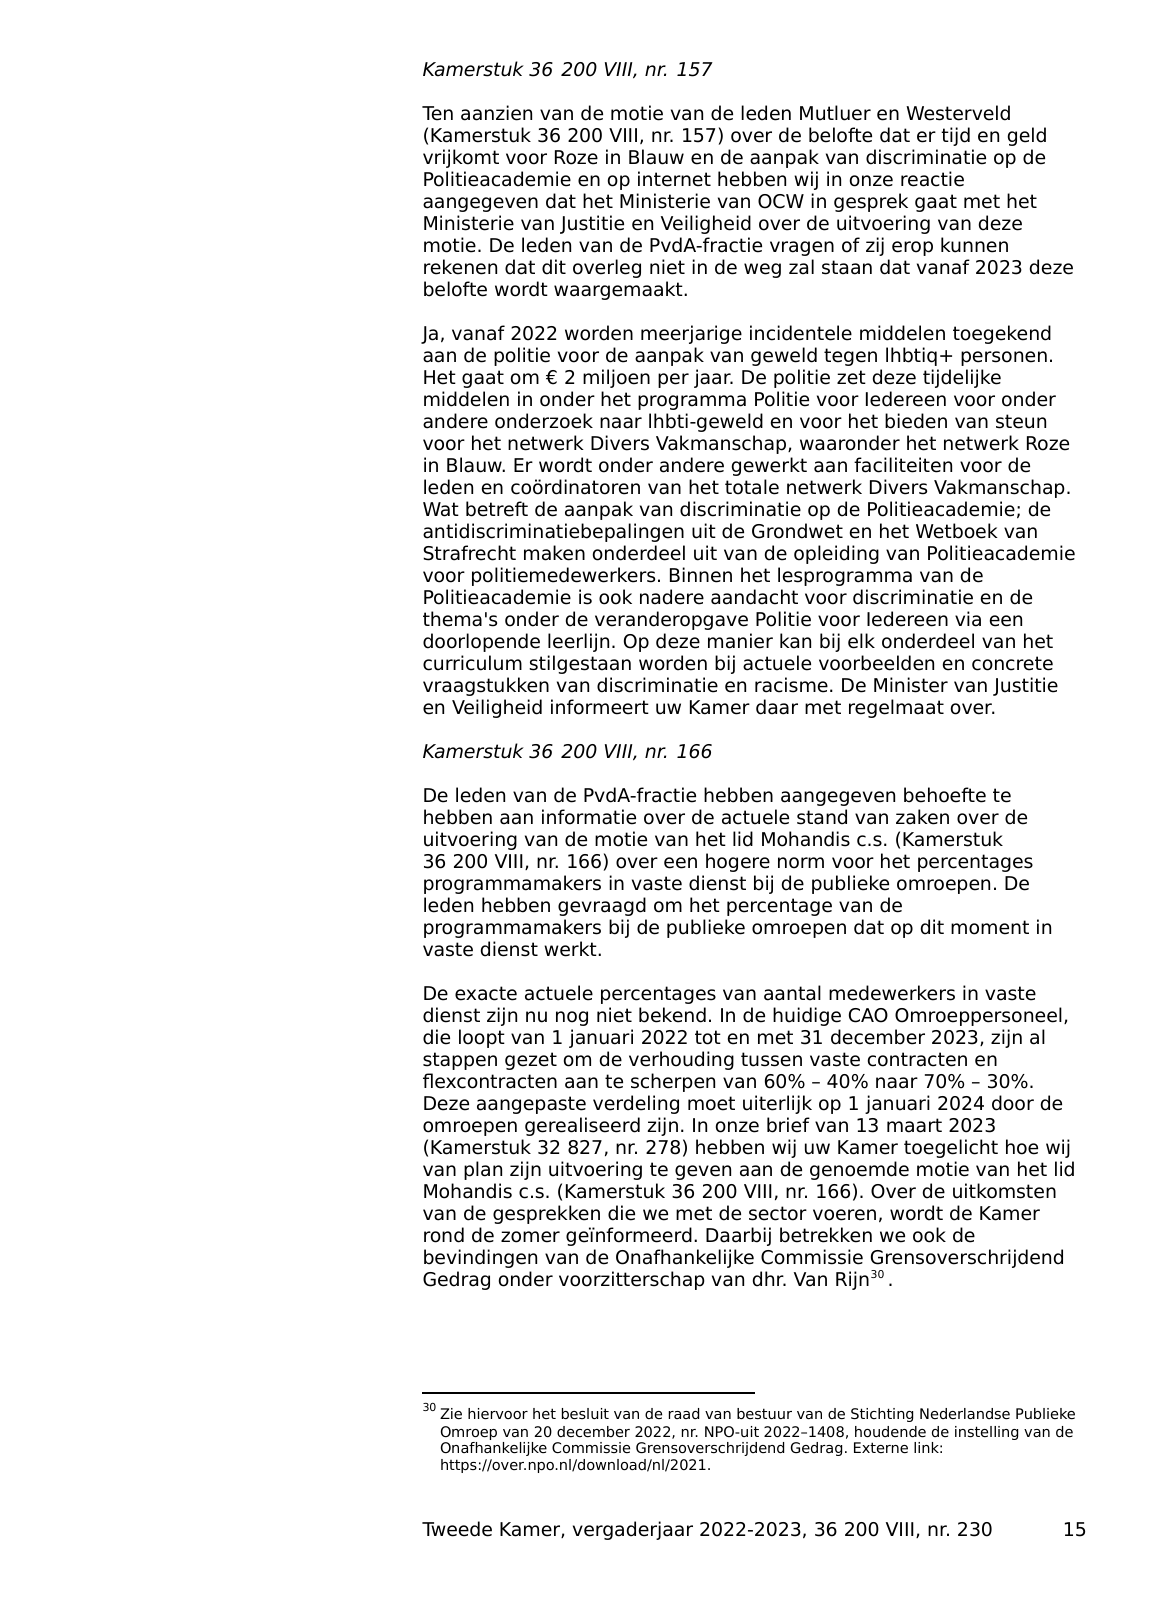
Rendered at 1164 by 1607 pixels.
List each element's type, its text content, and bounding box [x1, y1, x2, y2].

text De leden van de PvdA-fractie hebben aangegeven behoefte te hebben aan informatie over de actuele stand van zaken over de uitvoering van de motie van het lid Mohandis c.s. (Kamerstuk 36 200 VIII, nr. 166) over een hogere norm voor het percentages programmamakers in vaste dienst bij de publieke omroepen. De leden hebben gevraagd om het percentage van de programmamakers bij de publieke omroepen dat op dit moment in vaste dienst werkt. [422, 785, 1087, 961]
subtitle Kamerstuk 36 200 VIII, nr. 166 [422, 741, 1087, 763]
text Ten aanzien van de motie van de leden Mutluer en Westerveld (Kamerstuk 36 200 VIII, nr. 157) over de belofte dat er tijd en geld vrijkomt voor Roze in Blauw en de aanpak van discriminatie op de Politieacademie en op internet hebben wij in onze reactie aangegeven dat het Ministerie van OCW in gesprek gaat met het Ministerie van Justitie en Veiligheid over de uitvoering van deze motie. De leden van de PvdA-fractie vragen of zij erop kunnen rekenen dat dit overleg niet in de weg zal staan dat vanaf 2023 deze belofte wordt waargemaakt. [422, 103, 1087, 301]
text Ja, vanaf 2022 worden meerjarige incidentele middelen toegekend aan de politie voor de aanpak van geweld tegen lhbtiq+ personen. Het gaat om € 2 miljoen per jaar. De politie zet deze tijdelijke middelen in onder het programma Politie voor Iedereen voor onder andere onderzoek naar lhbti-geweld en voor het bieden van steun voor het netwerk Divers Vakmanschap, waaronder het netwerk Roze in Blauw. Er wordt onder andere gewerkt aan faciliteiten voor de leden en coördinatoren van het totale netwerk Divers Vakmanschap. Wat betreft de aanpak van discriminatie op de Politieacademie; de antidiscriminatiebepalingen uit de Grondwet en het Wetboek van Strafrecht maken onderdeel uit van de opleiding van Politieacademie voor politiemedewerkers. Binnen het lesprogramma van de Politieacademie is ook nadere aandacht voor discriminatie en de thema's onder de veranderopgave Politie voor Iedereen via een doorlopende leerlijn. Op deze manier kan bij elk onderdeel van het curriculum stilgestaan worden bij actuele voorbeelden en concrete vraagstukken van discriminatie en racisme. De Minister van Justitie en Veiligheid informeert uw Kamer daar met regelmaat over. [422, 323, 1087, 719]
text De exacte actuele percentages van aantal medewerkers in vaste dienst zijn nu nog niet bekend. In de huidige CAO Omroeppersoneel, die loopt van 1 januari 2022 tot en met 31 december 2023, zijn al stappen gezet om de verhouding tussen vaste contracten en flexcontracten aan te scherpen van 60% – 40% naar 70% – 30%. Deze aangepaste verdeling moet uiterlijk op 1 januari 2024 door de omroepen gerealiseerd zijn. In onze brief van 13 maart 2023 (Kamerstuk 32 827, nr. 278) hebben wij uw Kamer toegelicht hoe wij van plan zijn uitvoering te geven aan de genoemde motie van het lid Mohandis c.s. (Kamerstuk 36 200 VIII, nr. 166). Over de uitkomsten van de gesprekken die we met de sector voeren, wordt de Kamer rond de zomer geïnformeerd. Daarbij betrekken we ook de bevindingen van de Onafhankelijke Commissie Grensoverschrijdend Gedrag onder voorzitterschap van dhr. Van Rijn. [422, 983, 1087, 1291]
subtitle Kamerstuk 36 200 VIII, nr. 157 [422, 59, 1087, 81]
text Zie hiervoor het besluit van de raad van bestuur van de Stichting Nederlandse Publieke Omroep van 20 december 2022, nr. NPO-uit 2022–1408, houdende de instelling van de Onafhankelijke Commissie Grensoverschrijdend Gedrag. Externe link: https://over.npo.nl/download/nl/2021. [422, 1402, 1087, 1474]
